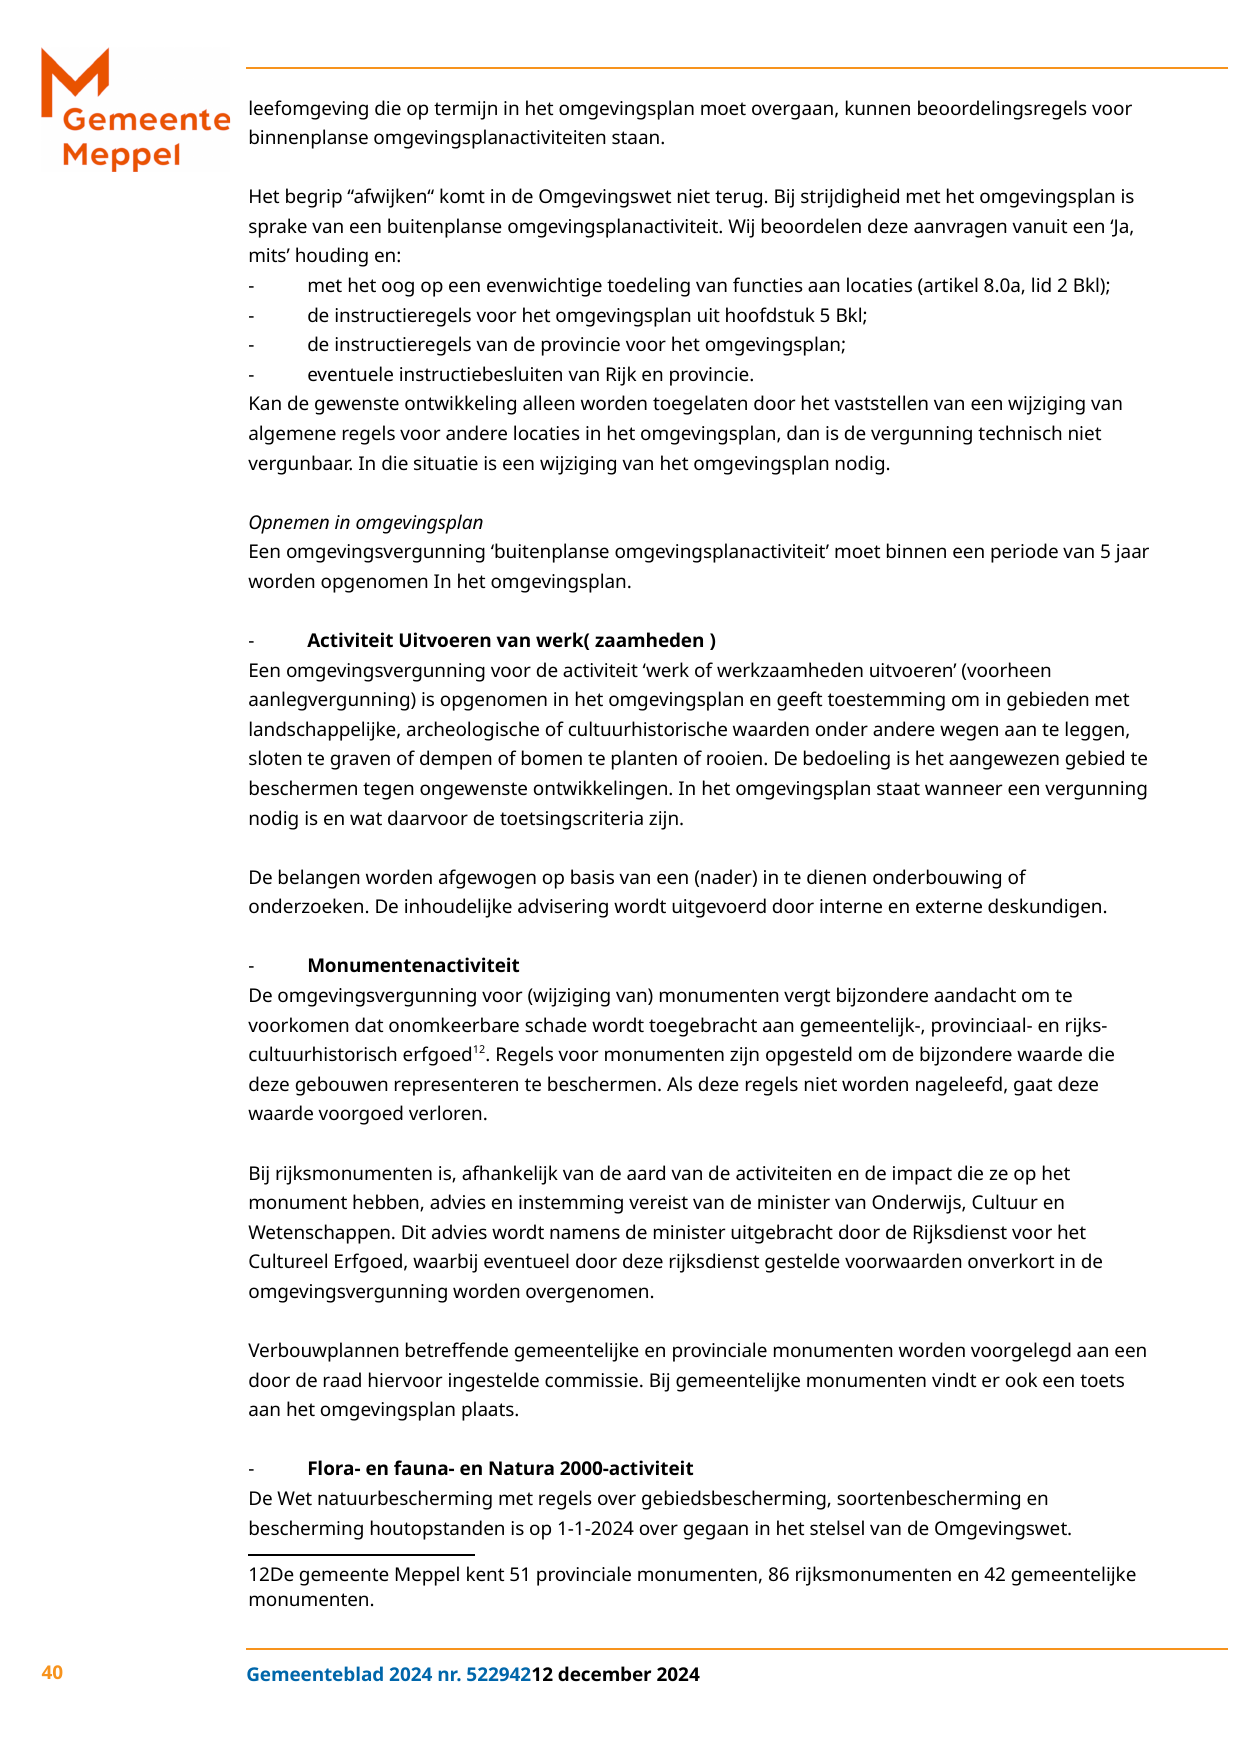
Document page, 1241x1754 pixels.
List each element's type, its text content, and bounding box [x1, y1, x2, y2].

text Verbouwplannen betreffende gemeentelijke en provinciale monumenten worden voorgelegd aan een door de raad hiervoor ingestelde commissie. Bij gemeentelijke monumenten vindt er ook een toets aan het omgevingsplan plaats. [248, 1337, 1152, 1422]
text Bij rijksmonumenten is, afhankelijk van de aard van de activiteiten en de impact die ze op het monument hebben, advies en instemming vereist van de minister van Onderwijs, Cultuur en Wetenschappen. Dit advies wordt namens de minister uitgebracht door de Rijksdienst voor het Cultureel Erfgoed, waarbij eventueel door deze rijksdienst gestelde voorwaarden onverkort in de omgevingsvergunning worden overgenomen. [248, 1160, 1152, 1304]
list de instructieregels voor het omgevingsplan uit hoofdstuk 5 Bkl; [248, 302, 1152, 328]
text De belangen worden afgewogen op basis van een (nader) in te dienen onderbouwing of onderzoeken. De inhoudelijke advisering wordt uitgevoerd door interne en externe deskundigen. [248, 864, 1152, 919]
text De Wet natuurbescherming met regels over gebiedsbescherming, soortenbescherming en bescherming houtopstanden is op 1-1-2024 over gegaan in het stelsel van de Omgevingswet. [248, 1485, 1152, 1541]
list met het oog op een evenwichtige toedeling van functies aan locaties (artikel 8.0a, lid 2 Bkl); [248, 272, 1152, 298]
list Monumentenactiviteit [248, 953, 1152, 978]
list Activiteit Uitvoeren van werk( zaamheden ) [248, 627, 1152, 653]
text De omgevingsvergunning voor (wijziging van) monumenten vergt bijzondere aandacht om te voorkomen dat onomkeerbare schade wordt toegebracht aan gemeentelijk-, provinciaal- en rijks- cultuurhistorisch erfgoed. Regels voor monumenten zijn opgesteld om de bijzondere waarde die deze gebouwen representeren te beschermen. Als deze regels niet worden nageleefd, gaat deze waarde voorgoed verloren. [248, 982, 1152, 1126]
list de instructieregels van de provincie voor het omgevingsplan; [248, 331, 1152, 357]
text leefomgeving die op termijn in het omgevingsplan moet overgaan, kunnen beoordelingsregels voor binnenplanse omgevingsplanactiviteiten staan. [248, 95, 1152, 150]
text Kan de gewenste ontwikkeling alleen worden toegelaten door het vaststellen van een wijziging van algemene regels voor andere locaties in het omgevingsplan, dan is de vergunning technisch niet vergunbaar. In die situatie is een wijziging van het omgevingsplan nodig. [248, 391, 1152, 476]
picture [41, 47, 231, 172]
list eventuele instructiebesluiten van Rijk en provincie. [248, 361, 1152, 387]
text Het begrip “afwijken“ komt in de Omgevingswet niet terug. Bij strijdigheid met het omgevingsplan is sprake van een buitenplanse omgevingsplanactiviteit. Wij beoordelen deze aanvragen vanuit een ‘Ja, mits’ houding en: [248, 183, 1152, 268]
text Opnemen in omgevingsplan [248, 509, 1152, 535]
list Flora- en fauna- en Natura 2000-activiteit [248, 1456, 1152, 1481]
text Een omgevingsvergunning ‘buitenplanse omgevingsplanactiviteit’ moet binnen een periode van 5 jaar worden opgenomen In het omgevingsplan. [248, 538, 1152, 594]
text De gemeente Meppel kent 51 provinciale monumenten, 86 rijksmonumenten en 42 gemeentelijke monumenten. [248, 1561, 1152, 1612]
text Een omgevingsvergunning voor de activiteit ‘werk of werkzaamheden uitvoeren’ (voorheen aanlegvergunning) is opgenomen in het omgevingsplan en geeft toestemming om in gebieden met landschappelijke, archeologische of cultuurhistorische waarden onder andere wegen aan te leggen, sloten te graven of dempen of bomen te planten of rooien. De bedoeling is het aangewezen gebied te beschermen tegen ongewenste ontwikkelingen. In het omgevingsplan staat wanneer een vergunning nodig is en wat daarvoor de toetsingscriteria zijn. [248, 657, 1152, 831]
